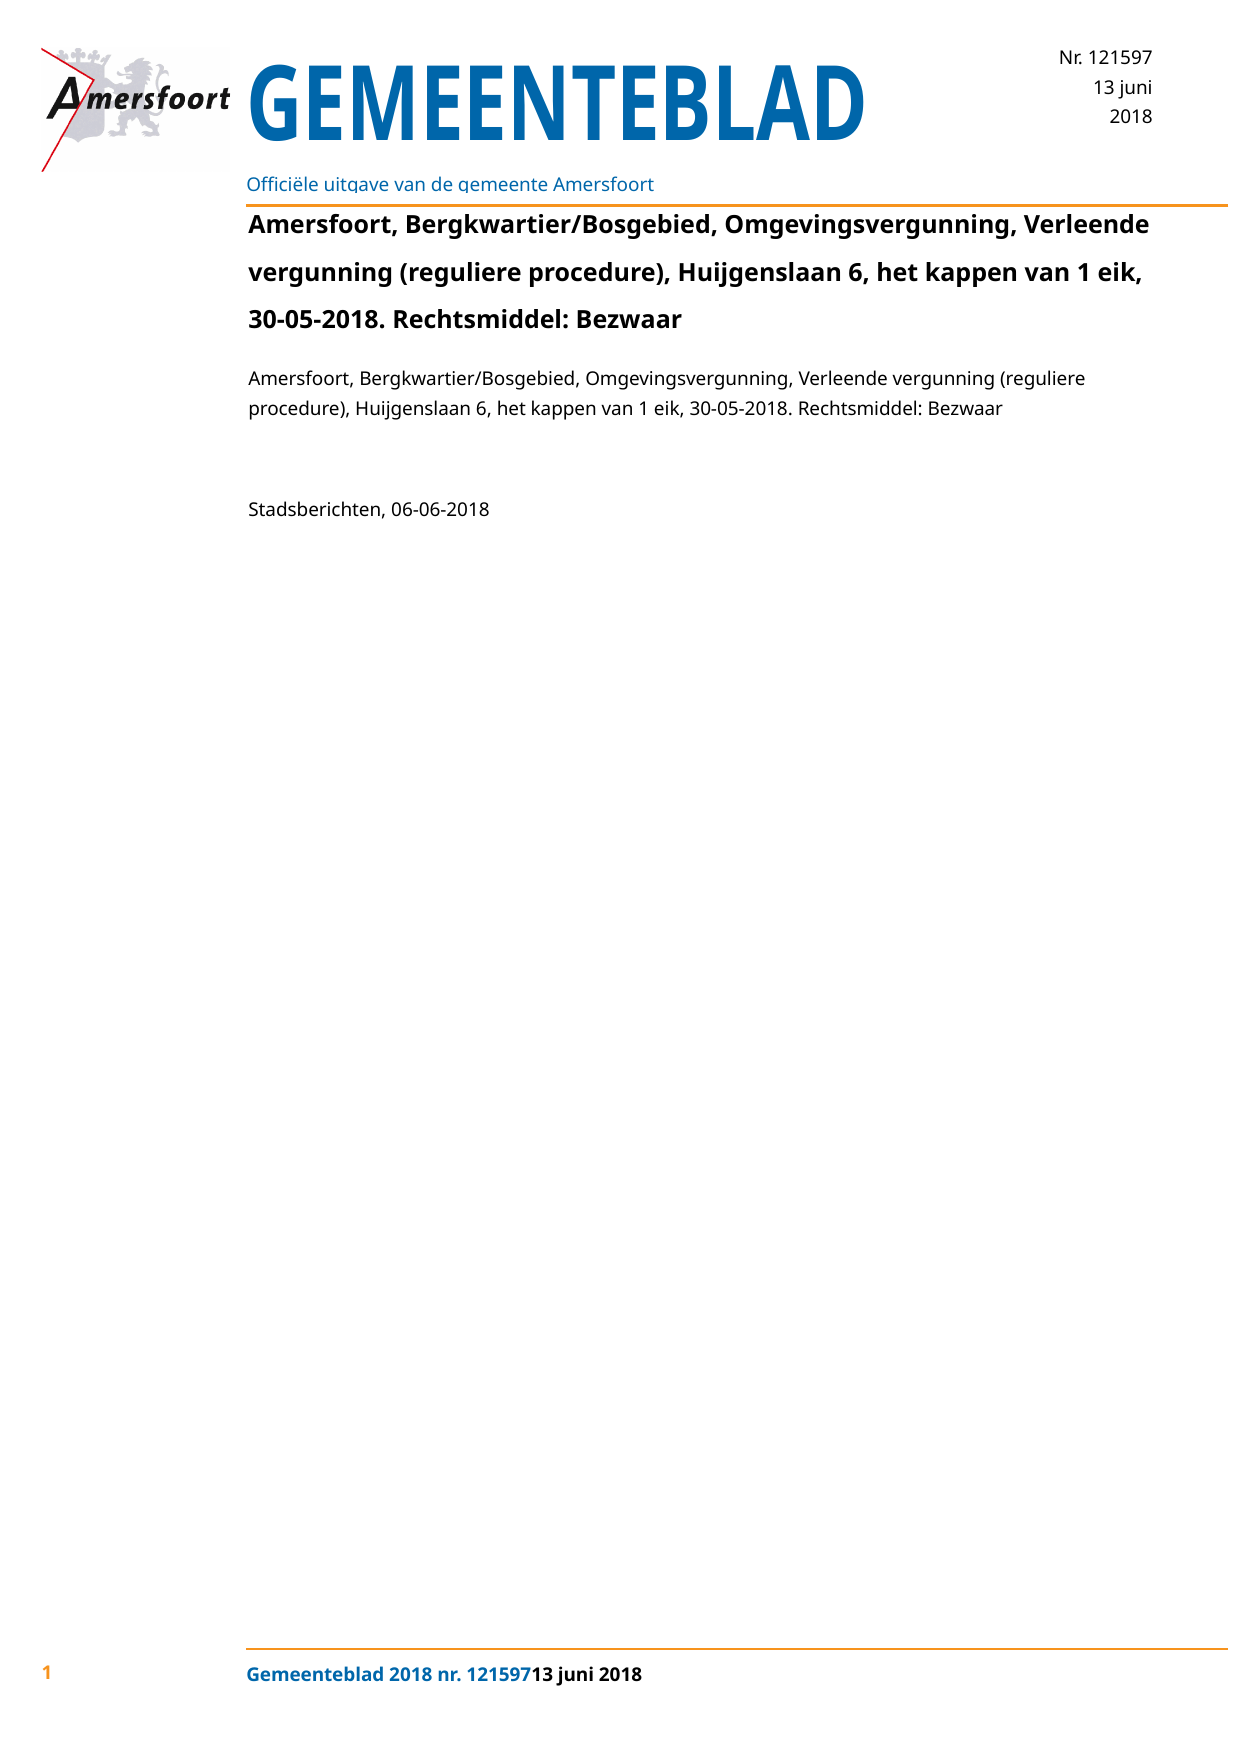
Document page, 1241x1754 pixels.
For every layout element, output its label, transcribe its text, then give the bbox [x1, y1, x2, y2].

text Amersfoort, Bergkwartier/Bosgebied, Omgevingsvergunning, Verleende vergunning (reguliere procedure), Huijgenslaan 6, het kappen van 1 eik, 30-05-2018. Rechtsmiddel: Bezwaar [248, 207, 1152, 336]
text Amersfoort, Bergkwartier/Bosgebied, Omgevingsvergunning, Verleende vergunning (reguliere procedure), Huijgenslaan 6, het kappen van 1 eik, 30-05-2018. Rechtsmiddel: Bezwaar [248, 366, 1152, 421]
text Stadsberichten, 06-06-2018 [248, 496, 1152, 522]
picture [41, 47, 231, 172]
